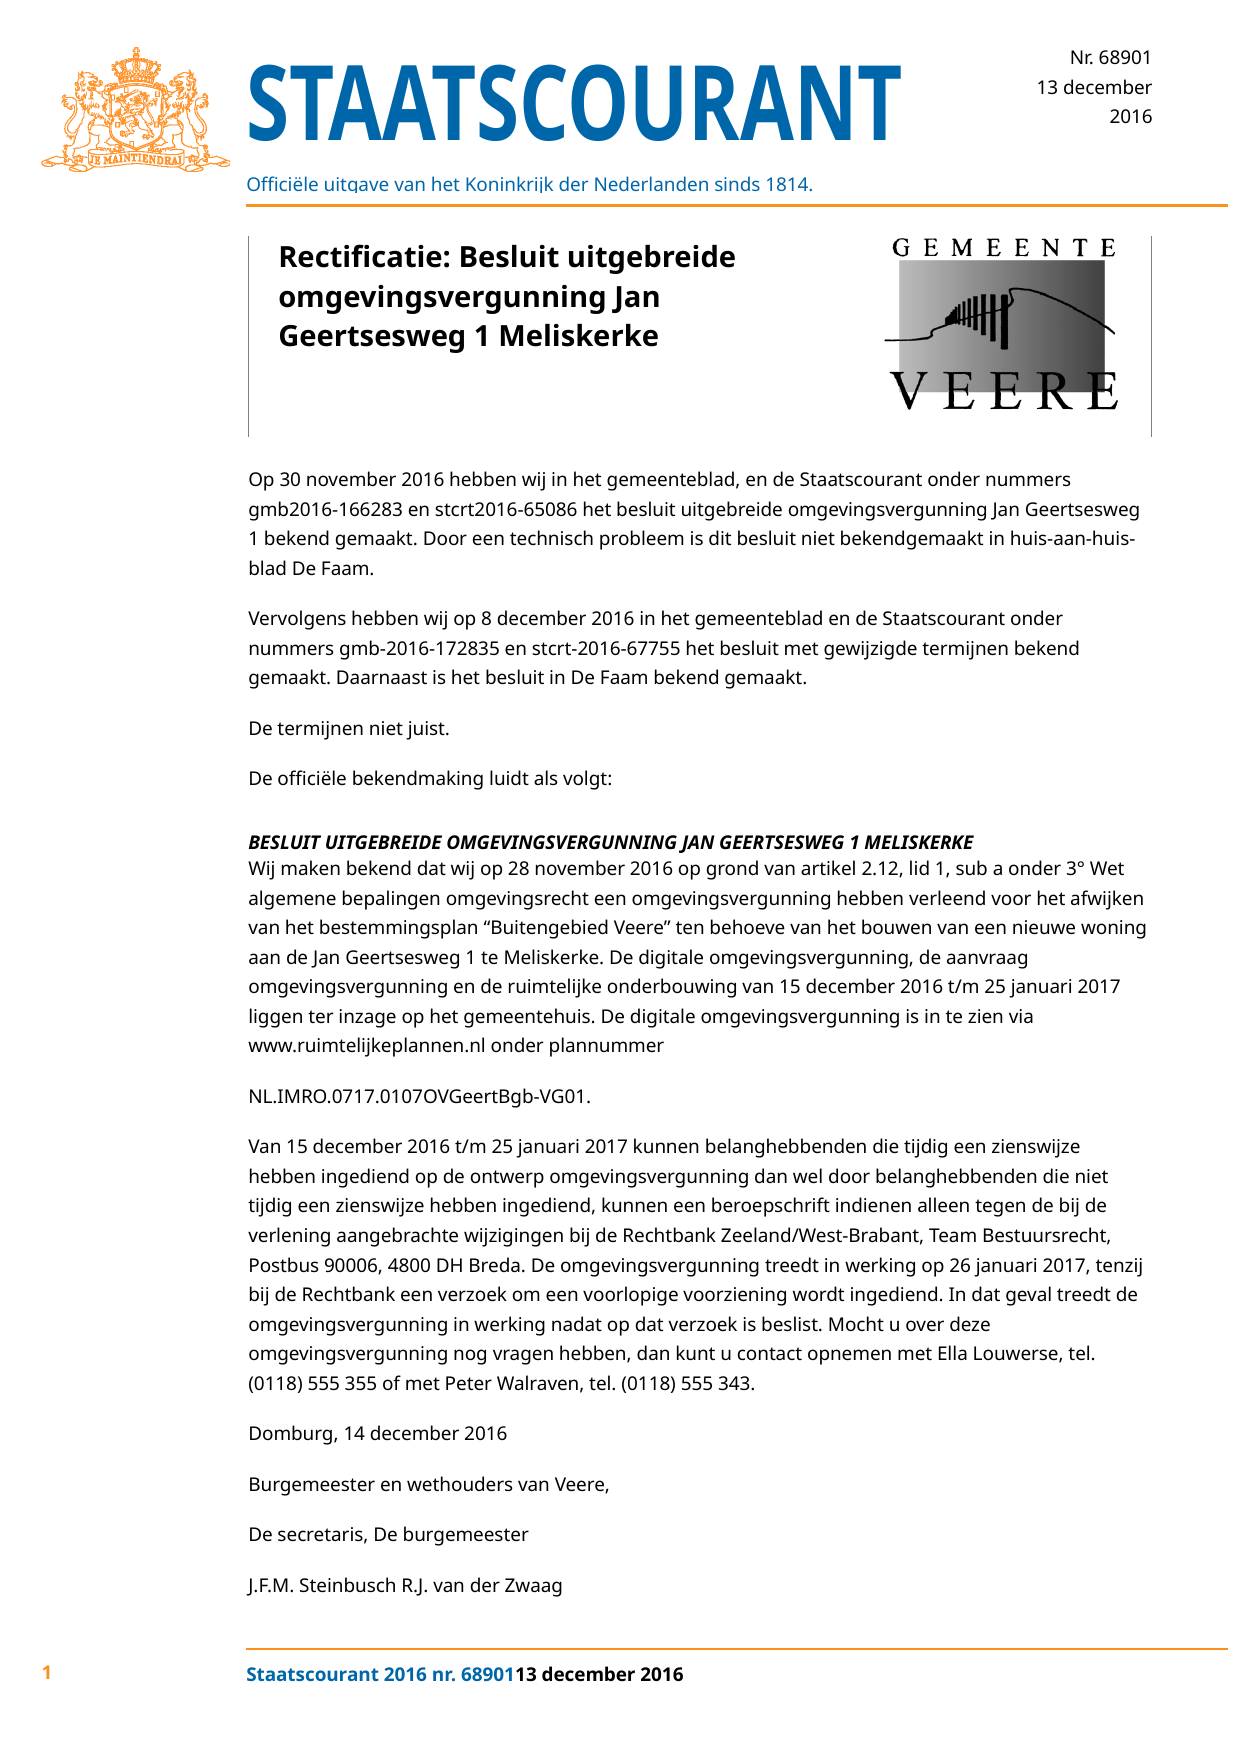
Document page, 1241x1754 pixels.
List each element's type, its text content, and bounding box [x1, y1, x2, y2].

text BESLUIT UITGEBREIDE OMGEVINGSVERGUNNING JAN GEERTSESWEG 1 MELISKERKE [248, 829, 1152, 855]
table_header Rectificatie: Besluit uitgebreide omgevingsvergunning Jan Geertsesweg 1 Meliskerke [249, 236, 850, 437]
text Burgemeester en wethouders van Veere, [248, 1471, 1152, 1497]
text De termijnen niet juist. [248, 715, 1152, 741]
text Van 15 december 2016 t/m 25 januari 2017 kunnen belanghebbenden die tijdig een zienswijze hebben ingediend op de ontwerp omgevingsvergunning dan wel door belanghebbenden die niet tijdig een zienswijze hebben ingediend, kunnen een beroepschrift indienen alleen tegen de bij de verlening aangebrachte wijzigingen bij de Rechtbank Zeeland/West-Brabant, Team Bestuursrecht, Postbus 90006, 4800 DH Breda. De omgevingsvergunning treedt in werking op 26 januari 2017, tenzij bij de Rechtbank een verzoek om een voorlopige voorziening wordt ingediend. In dat geval treedt de omgevingsvergunning in werking nadat op dat verzoek is beslist. Mocht u over deze omgevingsvergunning nog vragen hebben, dan kunt u contact opnemen met Ella Louwerse, tel. (0118) 555 355 of met Peter Walraven, tel. (0118) 555 343. [248, 1133, 1152, 1396]
text Wij maken bekend dat wij op 28 november 2016 op grond van artikel 2.12, lid 1, sub a onder 3° Wet algemene bepalingen omgevingsrecht een omgevingsvergunning hebben verleend voor het afwijken van het bestemmingsplan “Buitengebied Veere” ten behoeve van het bouwen van een nieuwe woning aan de Jan Geertsesweg 1 te Meliskerke. De digitale omgevingsvergunning, de aanvraag omgevingsvergunning en de ruimtelijke onderbouwing van 15 december 2016 t/m 25 januari 2017 liggen ter inzage op het gemeentehuis. De digitale omgevingsvergunning is in te zien via www.ruimtelijkeplannen.nl onder plannummer [248, 855, 1152, 1058]
picture [41, 47, 231, 172]
text De officiële bekendmaking luidt als volgt: [248, 765, 1152, 791]
text Domburg, 14 december 2016 [248, 1421, 1152, 1446]
text Op 30 november 2016 hebben wij in het gemeenteblad, en de Staatscourant onder nummers gmb2016-166283 en stcrt2016-65086 het besluit uitgebreide omgevingsvergunning Jan Geertsesweg 1 bekend gemaakt. Door een technisch probleem is dit besluit niet bekendgemaakt in huis-aan-huis-blad De Faam. [248, 466, 1152, 581]
text Vervolgens hebben wij op 8 december 2016 in het gemeenteblad en de Staatscourant onder nummers gmb-2016-172835 en stcrt-2016-67755 het besluit met gewijzigde termijnen bekend gemaakt. Daarnaast is het besluit in De Faam bekend gemaakt. [248, 605, 1152, 690]
text De secretaris, De burgemeester [248, 1521, 1152, 1547]
text NL.IMRO.0717.0107OVGeertBgb-VG01. [248, 1083, 1152, 1109]
picture [882, 236, 1119, 411]
table_header [850, 236, 1151, 437]
text J.F.M. Steinbusch R.J. van der Zwaag [248, 1572, 1152, 1597]
